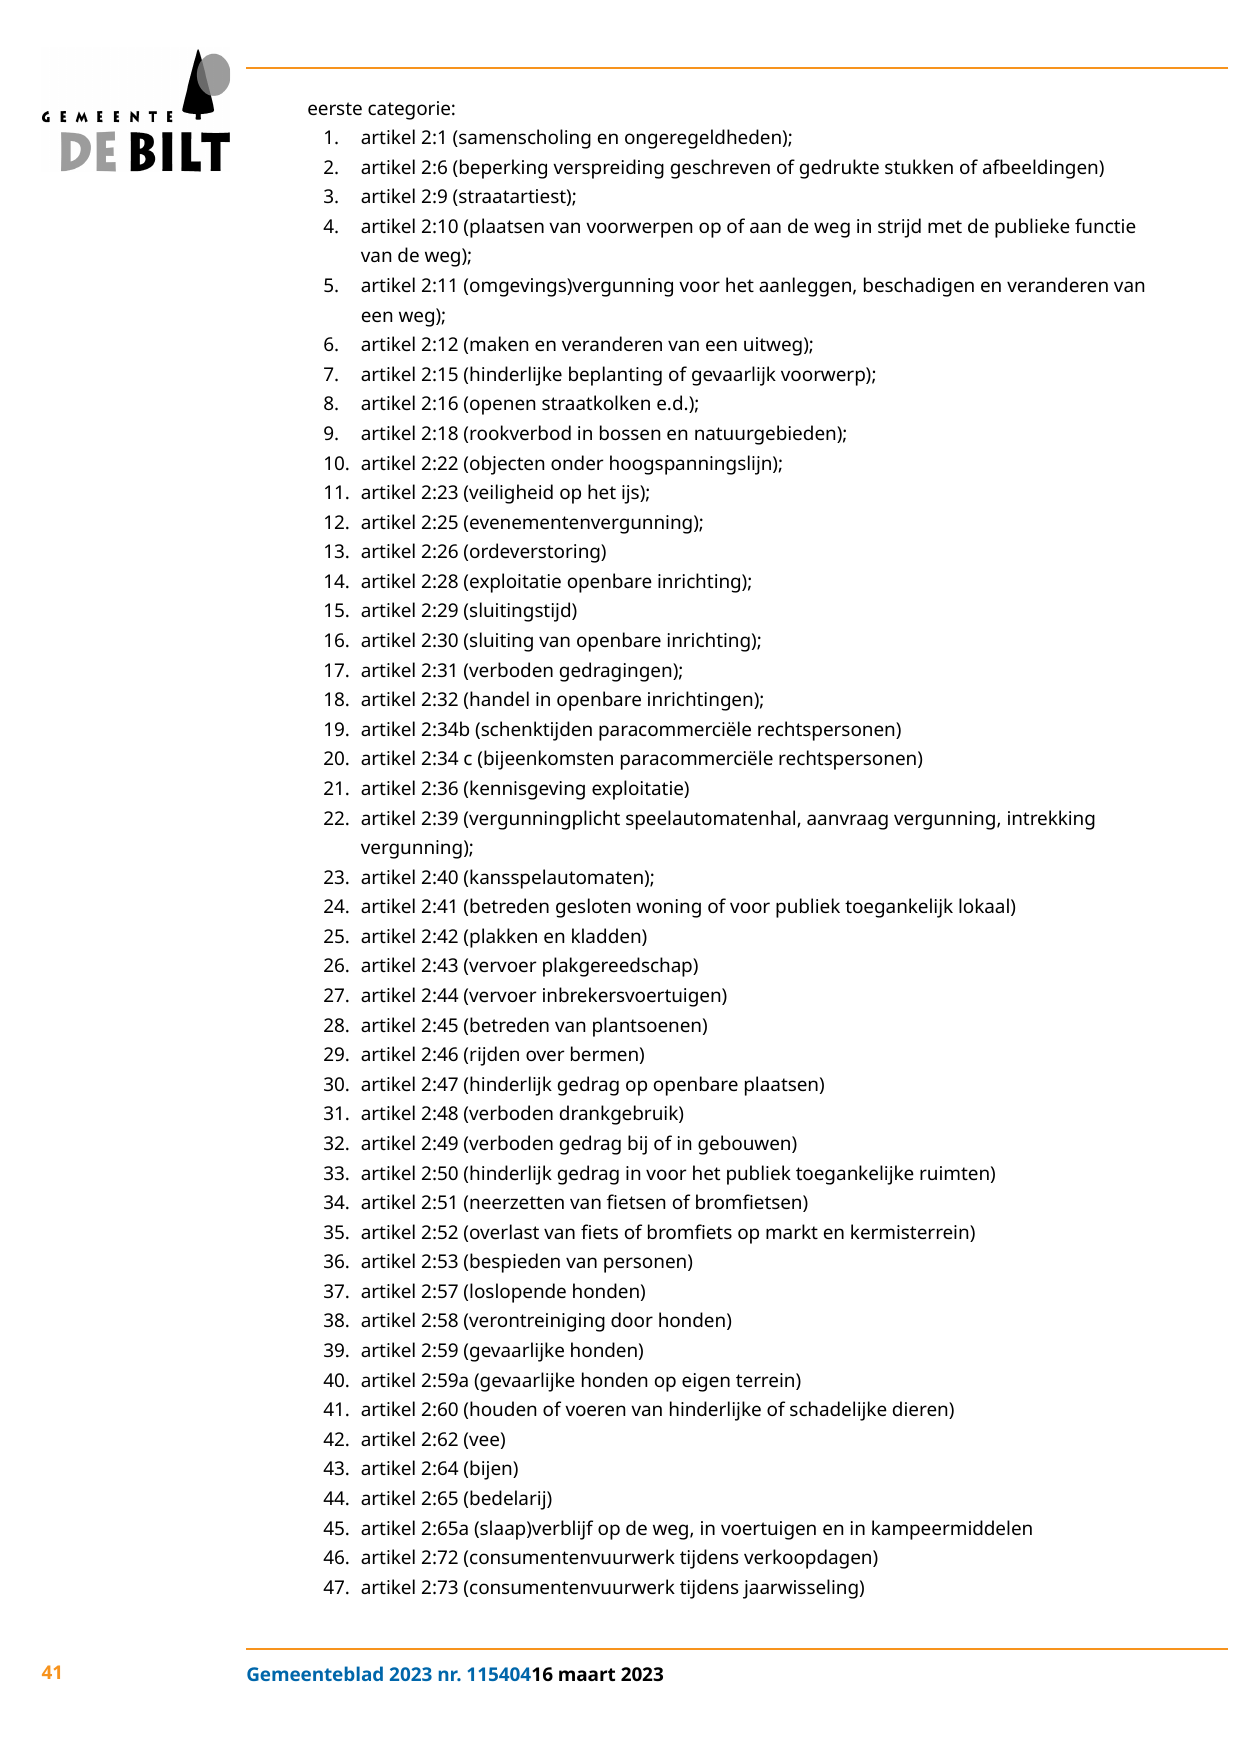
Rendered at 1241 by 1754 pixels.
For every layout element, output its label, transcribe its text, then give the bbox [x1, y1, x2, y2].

list artikel 2:6 (beperking verspreiding geschreven of gedrukte stukken of afbeeldingen) [323, 154, 1152, 180]
list artikel 2:34b (schenktijden paracommerciële rechtspersonen) [323, 716, 1152, 742]
list artikel 2:25 (evenementenvergunning); [323, 509, 1152, 535]
list artikel 2:30 (sluiting van openbare inrichting); [323, 627, 1152, 653]
list artikel 2:64 (bijen) [323, 1456, 1152, 1481]
list artikel 2:46 (rijden over bermen) [323, 1041, 1152, 1067]
list artikel 2:16 (openen straatkolken e.d.); [323, 391, 1152, 416]
list artikel 2:44 (vervoer inbrekersvoertuigen) [323, 982, 1152, 1008]
list artikel 2:52 (overlast van fiets of bromfiets op markt en kermisterrein) [323, 1219, 1152, 1245]
list artikel 2:10 (plaatsen van voorwerpen op of aan de weg in strijd met de publieke functie van de weg); [323, 213, 1152, 268]
list artikel 2:39 (vergunningplicht speelautomatenhal, aanvraag vergunning, intrekking vergunning); [323, 805, 1152, 860]
list artikel 2:49 (verboden gedrag bij of in gebouwen) [323, 1130, 1152, 1156]
list artikel 2:34 c (bijeenkomsten paracommerciële rechtspersonen) [323, 746, 1152, 771]
list artikel 2:11 (omgevings)vergunning voor het aanleggen, beschadigen en veranderen van een weg); [323, 272, 1152, 328]
list artikel 2:50 (hinderlijk gedrag in voor het publiek toegankelijke ruimten) [323, 1160, 1152, 1186]
list artikel 2:65 (bedelarij) [323, 1485, 1152, 1511]
list artikel 2:48 (verboden drankgebruik) [323, 1101, 1152, 1126]
list artikel 2:62 (vee) [323, 1426, 1152, 1452]
list artikel 2:57 (loslopende honden) [323, 1278, 1152, 1304]
list artikel 2:29 (sluitingstijd) [323, 598, 1152, 623]
list artikel 2:59 (gevaarlijke honden) [323, 1337, 1152, 1363]
list artikel 2:73 (consumentenvuurwerk tijdens jaarwisseling) [323, 1574, 1152, 1600]
list artikel 2:23 (veiligheid op het ijs); [323, 479, 1152, 505]
list eerste categorie: [248, 95, 1152, 121]
list artikel 2:47 (hinderlijk gedrag op openbare plaatsen) [323, 1071, 1152, 1097]
list artikel 2:53 (bespieden van personen) [323, 1248, 1152, 1274]
list artikel 2:59a (gevaarlijke honden op eigen terrein) [323, 1367, 1152, 1393]
list artikel 2:72 (consumentenvuurwerk tijdens verkoopdagen) [323, 1544, 1152, 1570]
list artikel 2:58 (verontreiniging door honden) [323, 1308, 1152, 1333]
list artikel 2:1 (samenscholing en ongeregeldheden); [323, 124, 1152, 150]
list artikel 2:12 (maken en veranderen van een uitweg); [323, 331, 1152, 357]
list artikel 2:45 (betreden van plantsoenen) [323, 1012, 1152, 1038]
list artikel 2:60 (houden of voeren van hinderlijke of schadelijke dieren) [323, 1396, 1152, 1422]
list artikel 2:65a (slaap)verblijf op de weg, in voertuigen en in kampeermiddelen [323, 1515, 1152, 1541]
list artikel 2:43 (vervoer plakgereedschap) [323, 953, 1152, 978]
list artikel 2:15 (hinderlijke beplanting of gevaarlijk voorwerp); [323, 361, 1152, 387]
list artikel 2:32 (handel in openbare inrichtingen); [323, 686, 1152, 712]
list artikel 2:42 (plakken en kladden) [323, 923, 1152, 949]
list artikel 2:28 (exploitatie openbare inrichting); [323, 568, 1152, 594]
list artikel 2:9 (straatartiest); [323, 183, 1152, 209]
list artikel 2:31 (verboden gedragingen); [323, 657, 1152, 683]
list artikel 2:22 (objecten onder hoogspanningslijn); [323, 450, 1152, 476]
list artikel 2:36 (kennisgeving exploitatie) [323, 775, 1152, 801]
list artikel 2:18 (rookverbod in bossen en natuurgebieden); [323, 420, 1152, 446]
list artikel 2:40 (kansspelautomaten); [323, 864, 1152, 890]
list artikel 2:41 (betreden gesloten woning of voor publiek toegankelijk lokaal) [323, 893, 1152, 919]
list artikel 2:51 (neerzetten van fietsen of bromfietsen) [323, 1189, 1152, 1215]
picture [41, 47, 231, 172]
list artikel 2:26 (ordeverstoring) [323, 538, 1152, 564]
